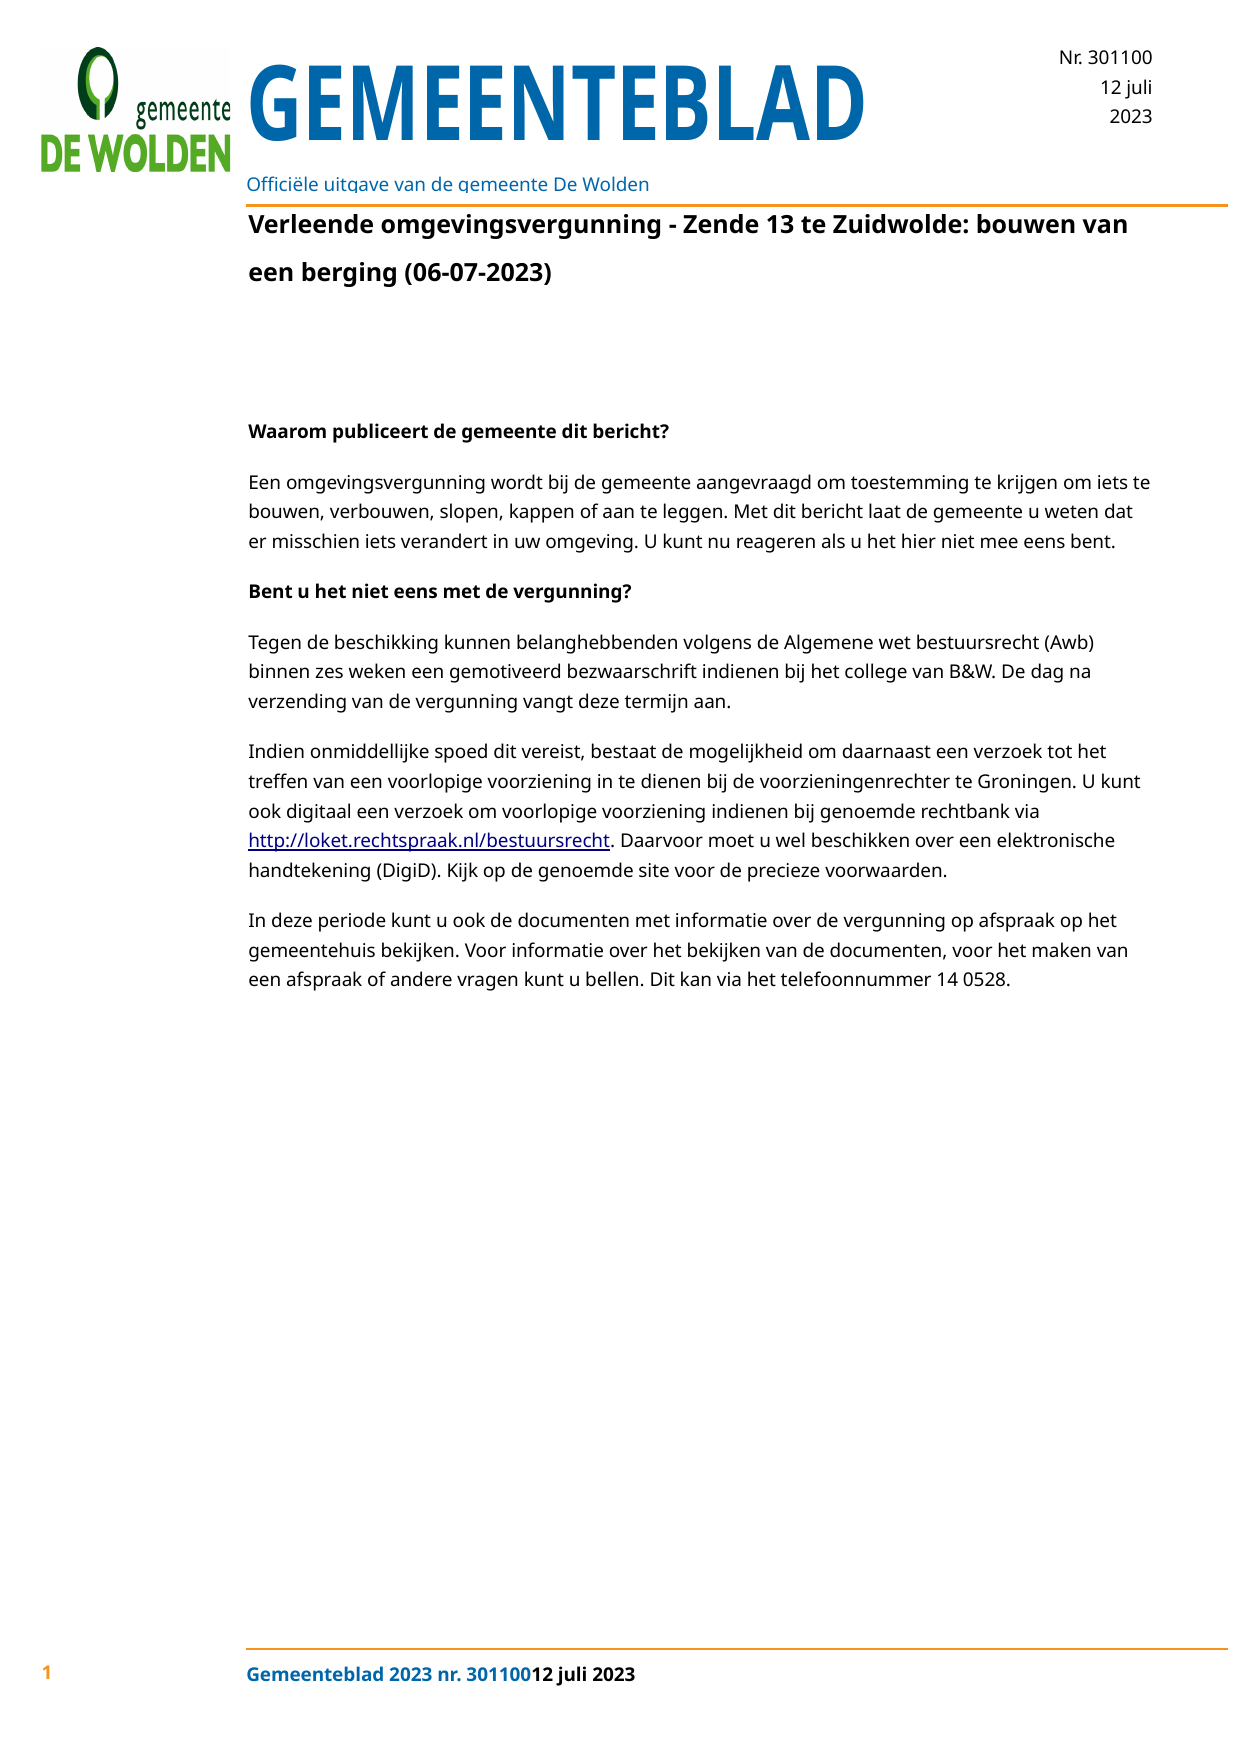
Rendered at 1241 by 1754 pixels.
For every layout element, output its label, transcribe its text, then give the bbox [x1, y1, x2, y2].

text Een omgevingsvergunning wordt bij de gemeente aangevraagd om toestemming te krijgen om iets te bouwen, verbouwen, slopen, kappen of aan te leggen. Met dit bericht laat de gemeente u weten dat er misschien iets verandert in uw omgeving. U kunt nu reageren als u het hier niet mee eens bent. [248, 469, 1152, 554]
picture [41, 47, 231, 172]
text In deze periode kunt u ook de documenten met informatie over de vergunning op afspraak op het gemeentehuis bekijken. Voor informatie over het bekijken van de documenten, voor het maken van een afspraak of andere vragen kunt u bellen. Dit kan via het telefoonnummer 14 0528. [248, 907, 1152, 992]
text Bent u het niet eens met de vergunning? [248, 579, 1152, 604]
text Tegen de beschikking kunnen belanghebbenden volgens de Algemene wet bestuursrecht (Awb) binnen zes weken een gemotiveerd bezwaarschrift indienen bij het college van B&W. De dag na verzending van de vergunning vangt deze termijn aan. [248, 629, 1152, 714]
text Waarom publiceert de gemeente dit bericht? [248, 419, 1152, 444]
text Verleende omgevingsvergunning - Zende 13 te Zuidwolde: bouwen van een berging (06-07-2023) [248, 207, 1152, 288]
text Indien onmiddellijke spoed dit vereist, bestaat de mogelijkheid om daarnaast een verzoek tot het treffen van een voorlopige voorziening in te dienen bij de voorzieningenrechter te Groningen. U kunt ook digitaal een verzoek om voorlopige voorziening indienen bij genoemde rechtbank via http://loket.rechtspraak.nl/bestuursrecht. Daarvoor moet u wel beschikken over een elektronische handtekening (DigiD). Kijk op de genoemde site voor de precieze voorwaarden. [248, 739, 1152, 883]
